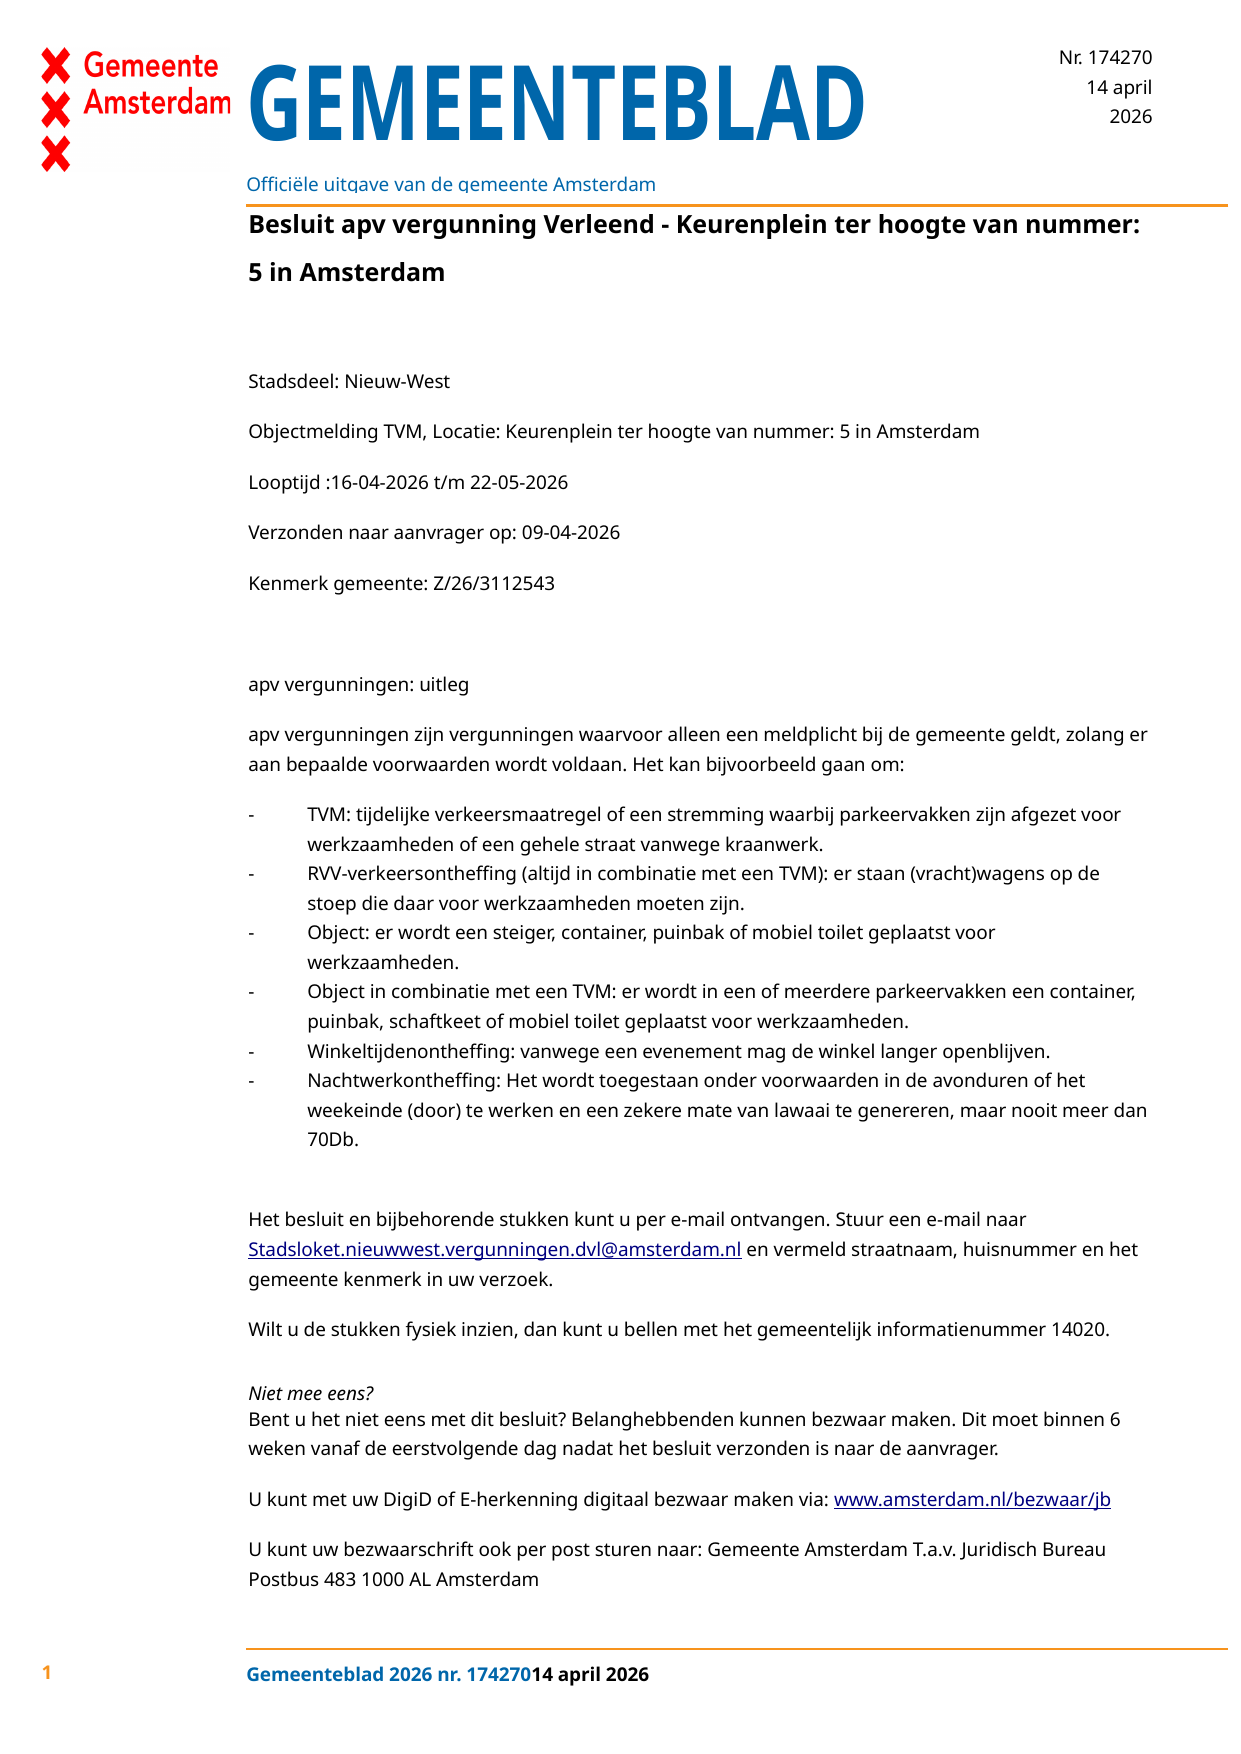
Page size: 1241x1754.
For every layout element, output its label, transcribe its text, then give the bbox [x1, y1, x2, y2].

text Looptijd :16-04-2026 t/m 22-05-2026 [248, 469, 1152, 495]
text Objectmelding TVM, Locatie: Keurenplein ter hoogte van nummer: 5 in Amsterdam [248, 419, 1152, 444]
picture [41, 47, 231, 172]
list Winkeltijdenontheffing: vanwege een evenement mag de winkel langer openblijven. [248, 1038, 1152, 1064]
text apv vergunningen: uitleg [248, 671, 1152, 697]
text Stadsdeel: Nieuw-West [248, 368, 1152, 394]
text apv vergunningen zijn vergunningen waarvoor alleen een meldplicht bij de gemeente geldt, zolang er aan bepaalde voorwaarden wordt voldaan. Het kan bijvoorbeeld gaan om: [248, 721, 1152, 777]
text Verzonden naar aanvrager op: 09-04-2026 [248, 519, 1152, 545]
list Object in combinatie met een TVM: er wordt in een of meerdere parkeervakken een container, puinbak, schaftkeet of mobiel toilet geplaatst voor werkzaamheden. [248, 979, 1152, 1034]
text Niet mee eens? [248, 1380, 1152, 1406]
text Besluit apv vergunning Verleend - Keurenplein ter hoogte van nummer: 5 in Amsterdam [248, 207, 1152, 288]
list Object: er wordt een steiger, container, puinbak of mobiel toilet geplaatst voor werkzaamheden. [248, 919, 1152, 975]
list TVM: tijdelijke verkeersmaatregel of een stremming waarbij parkeervakken zijn afgezet voor werkzaamheden of een gehele straat vanwege kraanwerk. [248, 801, 1152, 857]
text Wilt u de stukken fysiek inzien, dan kunt u bellen met het gemeentelijk informatienummer 14020. [248, 1316, 1152, 1342]
text Het besluit en bijbehorende stukken kunt u per e-mail ontvangen. Stuur een e-mail naar Stadsloket.nieuwwest.vergunningen.dvl@amsterdam.nl en vermeld straatnaam, huisnummer en het gemeente kenmerk in uw verzoek. [248, 1207, 1152, 1292]
text U kunt uw bezwaarschrift ook per post sturen naar: Gemeente Amsterdam T.a.v. Juridisch Bureau Postbus 483 1000 AL Amsterdam [248, 1536, 1152, 1592]
list Nachtwerkontheffing: Het wordt toegestaan onder voorwaarden in de avonduren of het weekeinde (door) te werken en een zekere mate van lawaai te genereren, maar nooit meer dan 70Db. [248, 1067, 1152, 1152]
list RVV-verkeersontheffing (altijd in combinatie met een TVM): er staan (vracht)wagens op de stoep die daar voor werkzaamheden moeten zijn. [248, 860, 1152, 916]
text U kunt met uw DigiD of E-herkenning digitaal bezwaar maken via: www.amsterdam.nl/bezwaar/jb [248, 1486, 1152, 1512]
text Kenmerk gemeente: Z/26/3112543 [248, 570, 1152, 596]
text Bent u het niet eens met dit besluit? Belanghebbenden kunnen bezwaar maken. Dit moet binnen 6 weken vanaf de eerstvolgende dag nadat het besluit verzonden is naar de aanvrager. [248, 1406, 1152, 1461]
